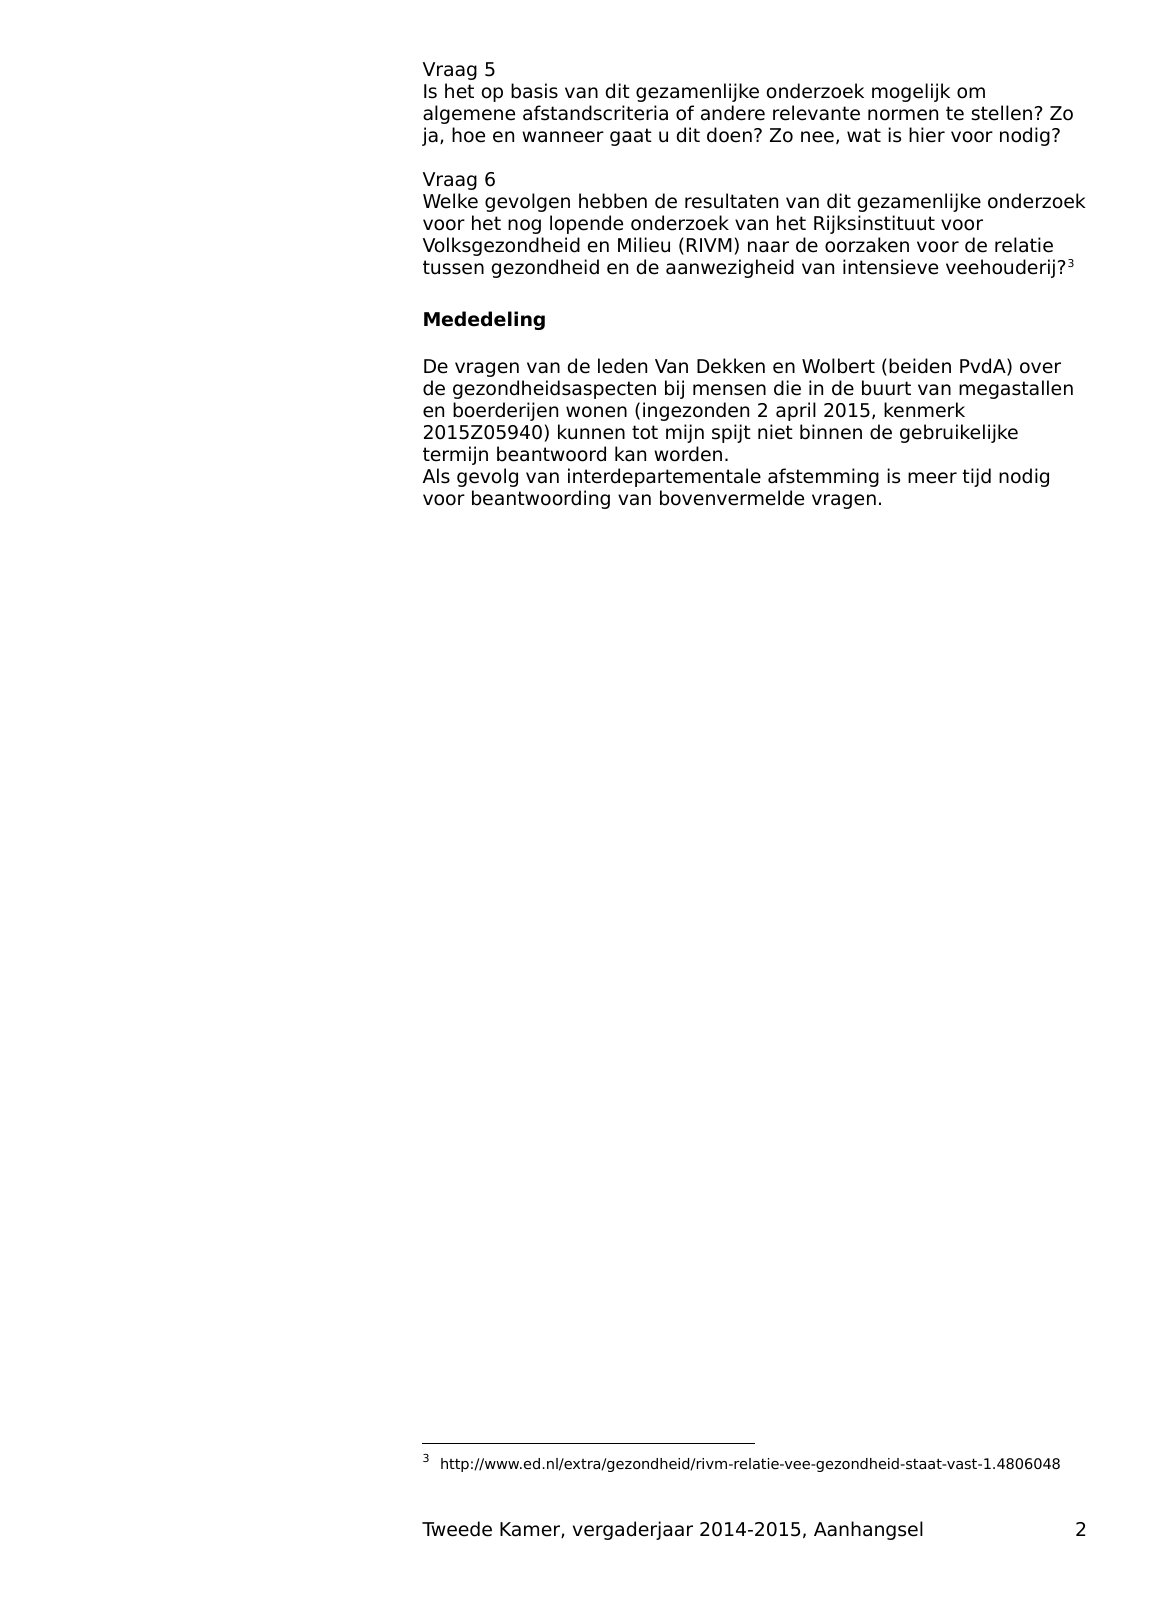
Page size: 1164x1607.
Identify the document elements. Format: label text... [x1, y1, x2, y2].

text Als gevolg van interdepartementale afstemming is meer tijd nodig voor beantwoording van bovenvermelde vragen. [422, 466, 1087, 510]
text http://www.ed.nl/extra/gezondheid/rivm-relatie-vee-gezondheid-staat-vast-1.4806048 [422, 1452, 1087, 1474]
text Is het op basis van dit gezamenlijke onderzoek mogelijk om algemene afstandscriteria of andere relevante normen te stellen? Zo ja, hoe en wanneer gaat u dit doen? Zo nee, wat is hier voor nodig? [422, 81, 1087, 147]
subtitle Mededeling [422, 309, 1087, 331]
text De vragen van de leden Van Dekken en Wolbert (beiden PvdA) over de gezondheidsaspecten bij mensen die in de buurt van megastallen en boerderijen wonen (ingezonden 2 april 2015, kenmerk 2015Z05940) kunnen tot mijn spijt niet binnen de gebruikelijke termijn beantwoord kan worden. [422, 356, 1087, 466]
text Vraag 6 [422, 169, 1087, 191]
text Vraag 5 [422, 59, 1087, 81]
text Welke gevolgen hebben de resultaten van dit gezamenlijke onderzoek voor het nog lopende onderzoek van het Rijksinstituut voor Volksgezondheid en Milieu (RIVM) naar de oorzaken voor de relatie tussen gezondheid en de aanwezigheid van intensieve veehouderij? [422, 191, 1087, 279]
